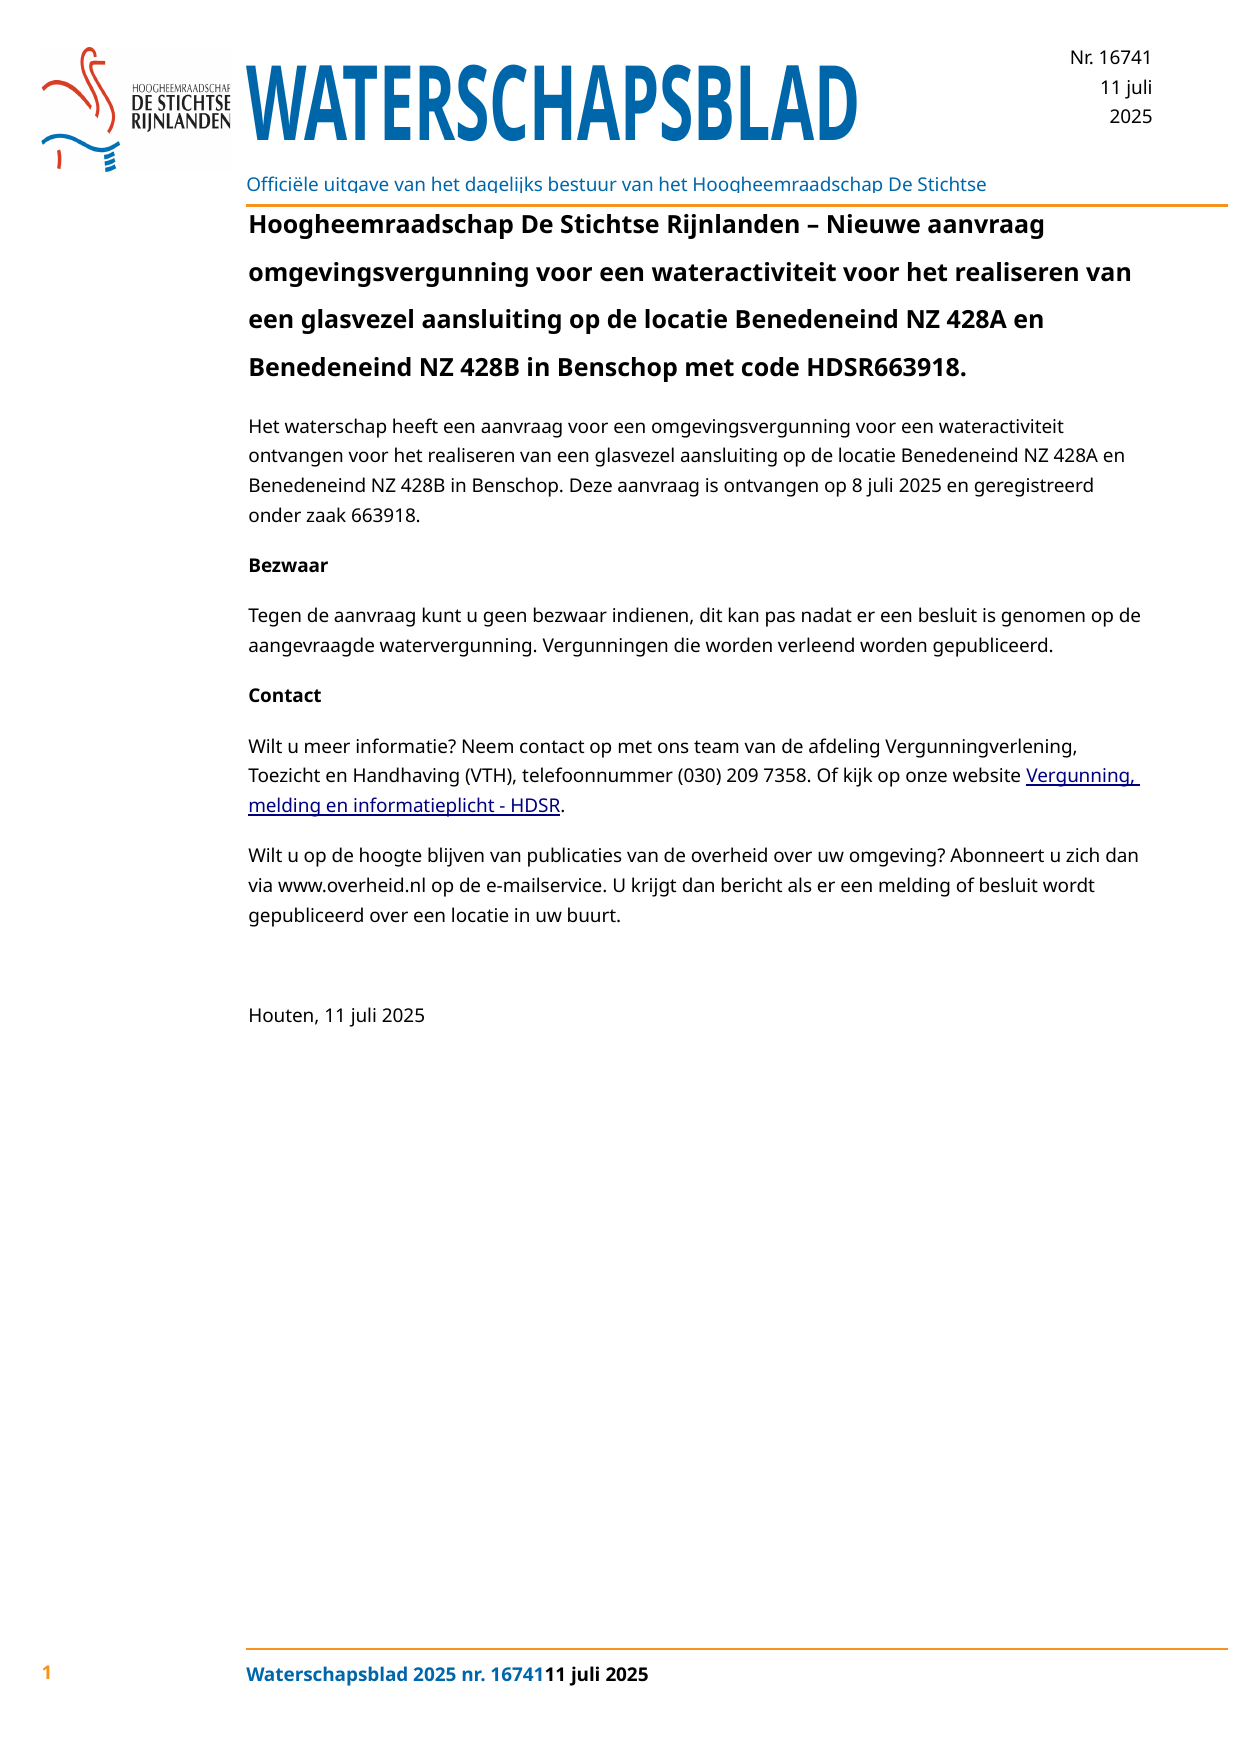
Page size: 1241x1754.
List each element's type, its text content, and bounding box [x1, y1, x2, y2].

text Contact [248, 683, 1152, 708]
text Bezwaar [248, 552, 1152, 578]
picture [41, 47, 231, 172]
text Houten, 11 juli 2025 [248, 1003, 1152, 1028]
text Wilt u op de hoogte blijven van publicaties van de overheid over uw omgeving? Abonneert u zich dan via www.overheid.nl op de e-mailservice. U krijgt dan bericht als er een melding of besluit wordt gepubliceerd over een locatie in uw buurt. [248, 843, 1152, 928]
text Tegen de aanvraag kunt u geen bezwaar indienen, dit kan pas nadat er een besluit is genomen op de aangevraagde watervergunning. Vergunningen die worden verleend worden gepubliceerd. [248, 603, 1152, 658]
text Wilt u meer informatie? Neem contact op met ons team van de afdeling Vergunningverlening, Toezicht en Handhaving (VTH), telefoonnummer (030) 209 7358. Of kijk op onze website Vergunning, melding en informatieplicht - HDSR. [248, 733, 1152, 818]
text Het waterschap heeft een aanvraag voor een omgevingsvergunning voor een wateractiviteit ontvangen voor het realiseren van een glasvezel aansluiting op de locatie Benedeneind NZ 428A en Benedeneind NZ 428B in Benschop. Deze aanvraag is ontvangen op 8 juli 2025 en geregistreerd onder zaak 663918. [248, 413, 1152, 528]
text Hoogheemraadschap De Stichtse Rijnlanden – Nieuwe aanvraag omgevingsvergunning voor een wateractiviteit voor het realiseren van een glasvezel aansluiting op de locatie Benedeneind NZ 428A en Benedeneind NZ 428B in Benschop met code HDSR663918. [248, 207, 1152, 384]
